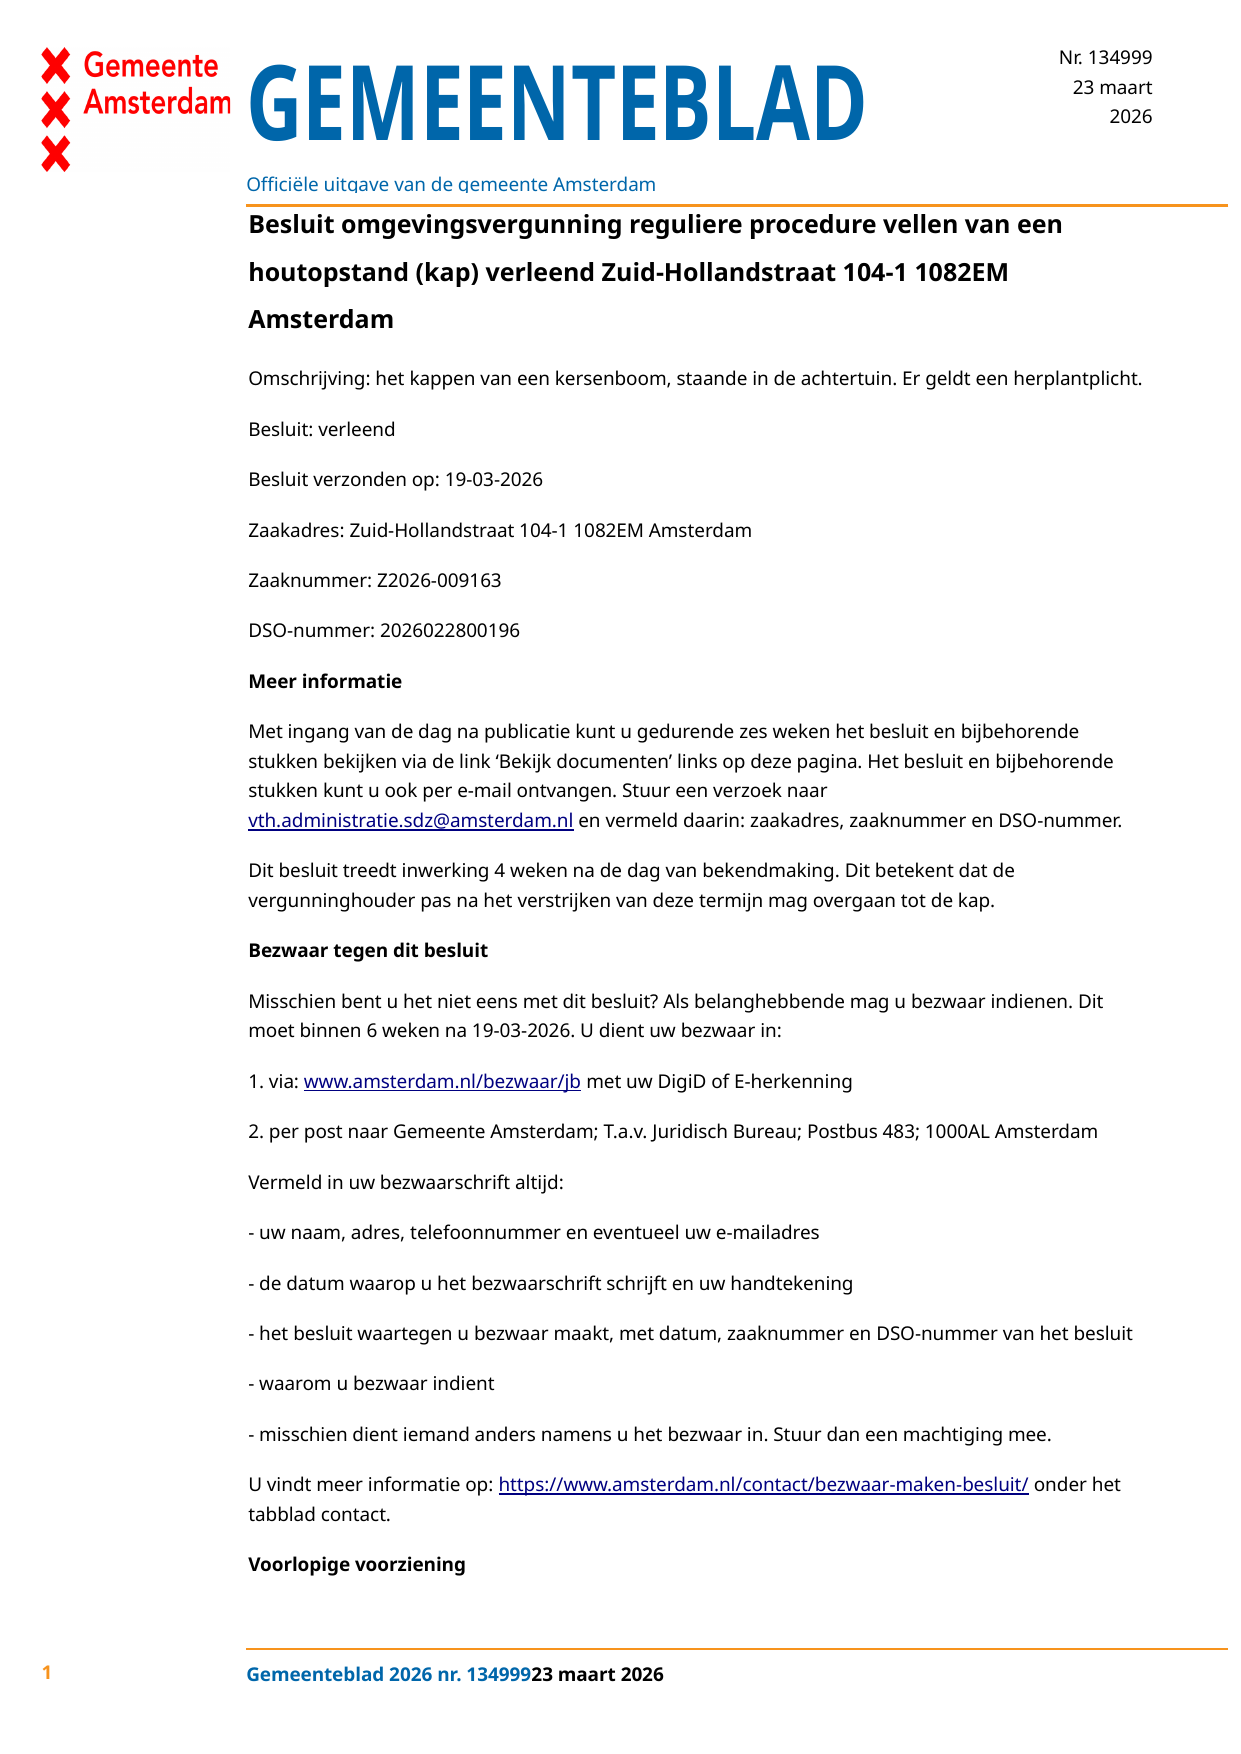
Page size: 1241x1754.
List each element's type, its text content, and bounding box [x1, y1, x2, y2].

picture [41, 47, 231, 172]
text - de datum waarop u het bezwaarschrift schrijft en uw handtekening [248, 1270, 1152, 1295]
text Met ingang van de dag na publicatie kunt u gedurende zes weken het besluit en bijbehorende stukken bekijken via de link ‘Bekijk documenten’ links op deze pagina. Het besluit en bijbehorende stukken kunt u ook per e-mail ontvangen. Stuur een verzoek naar vth.administratie.sdz@amsterdam.nl en vermeld daarin: zaakadres, zaaknummer en DSO-nummer. [248, 718, 1152, 833]
text Besluit: verleend [248, 416, 1152, 442]
text Besluit omgevingsvergunning reguliere procedure vellen van een houtopstand (kap) verleend Zuid-Hollandstraat 104-1 1082EM Amsterdam [248, 207, 1152, 336]
text Vermeld in uw bezwaarschrift altijd: [248, 1169, 1152, 1194]
text Zaaknummer: Z2026-009163 [248, 567, 1152, 593]
text Zaakadres: Zuid-Hollandstraat 104-1 1082EM Amsterdam [248, 517, 1152, 542]
text Omschrijving: het kappen van een kersenboom, staande in de achtertuin. Er geldt een herplantplicht. [248, 366, 1152, 391]
text 1. via: www.amsterdam.nl/bezwaar/jb met uw DigiD of E-herkenning [248, 1068, 1152, 1094]
text DSO-nummer: 2026022800196 [248, 618, 1152, 643]
text 2. per post naar Gemeente Amsterdam; T.a.v. Juridisch Bureau; Postbus 483; 1000AL Amsterdam [248, 1118, 1152, 1144]
text U vindt meer informatie op: https://www.amsterdam.nl/contact/bezwaar-maken-besluit/ onder het tabblad contact. [248, 1471, 1152, 1527]
text - misschien dient iemand anders namens u het bezwaar in. Stuur dan een machtiging mee. [248, 1421, 1152, 1447]
text Voorlopige voorziening [248, 1551, 1152, 1577]
text Misschien bent u het niet eens met dit besluit? Als belanghebbende mag u bezwaar indienen. Dit moet binnen 6 weken na 19-03-2026. U dient uw bezwaar in: [248, 988, 1152, 1043]
text Dit besluit treedt inwerking 4 weken na de dag van bekendmaking. Dit betekent dat de vergunninghouder pas na het verstrijken van deze termijn mag overgaan tot de kap. [248, 858, 1152, 913]
text Besluit verzonden op: 19-03-2026 [248, 466, 1152, 492]
text Meer informatie [248, 668, 1152, 694]
text Bezwaar tegen dit besluit [248, 938, 1152, 963]
text - uw naam, adres, telefoonnummer en eventueel uw e-mailadres [248, 1219, 1152, 1245]
text - het besluit waartegen u bezwaar maakt, met datum, zaaknummer en DSO-nummer van het besluit [248, 1320, 1152, 1346]
text - waarom u bezwaar indient [248, 1371, 1152, 1396]
